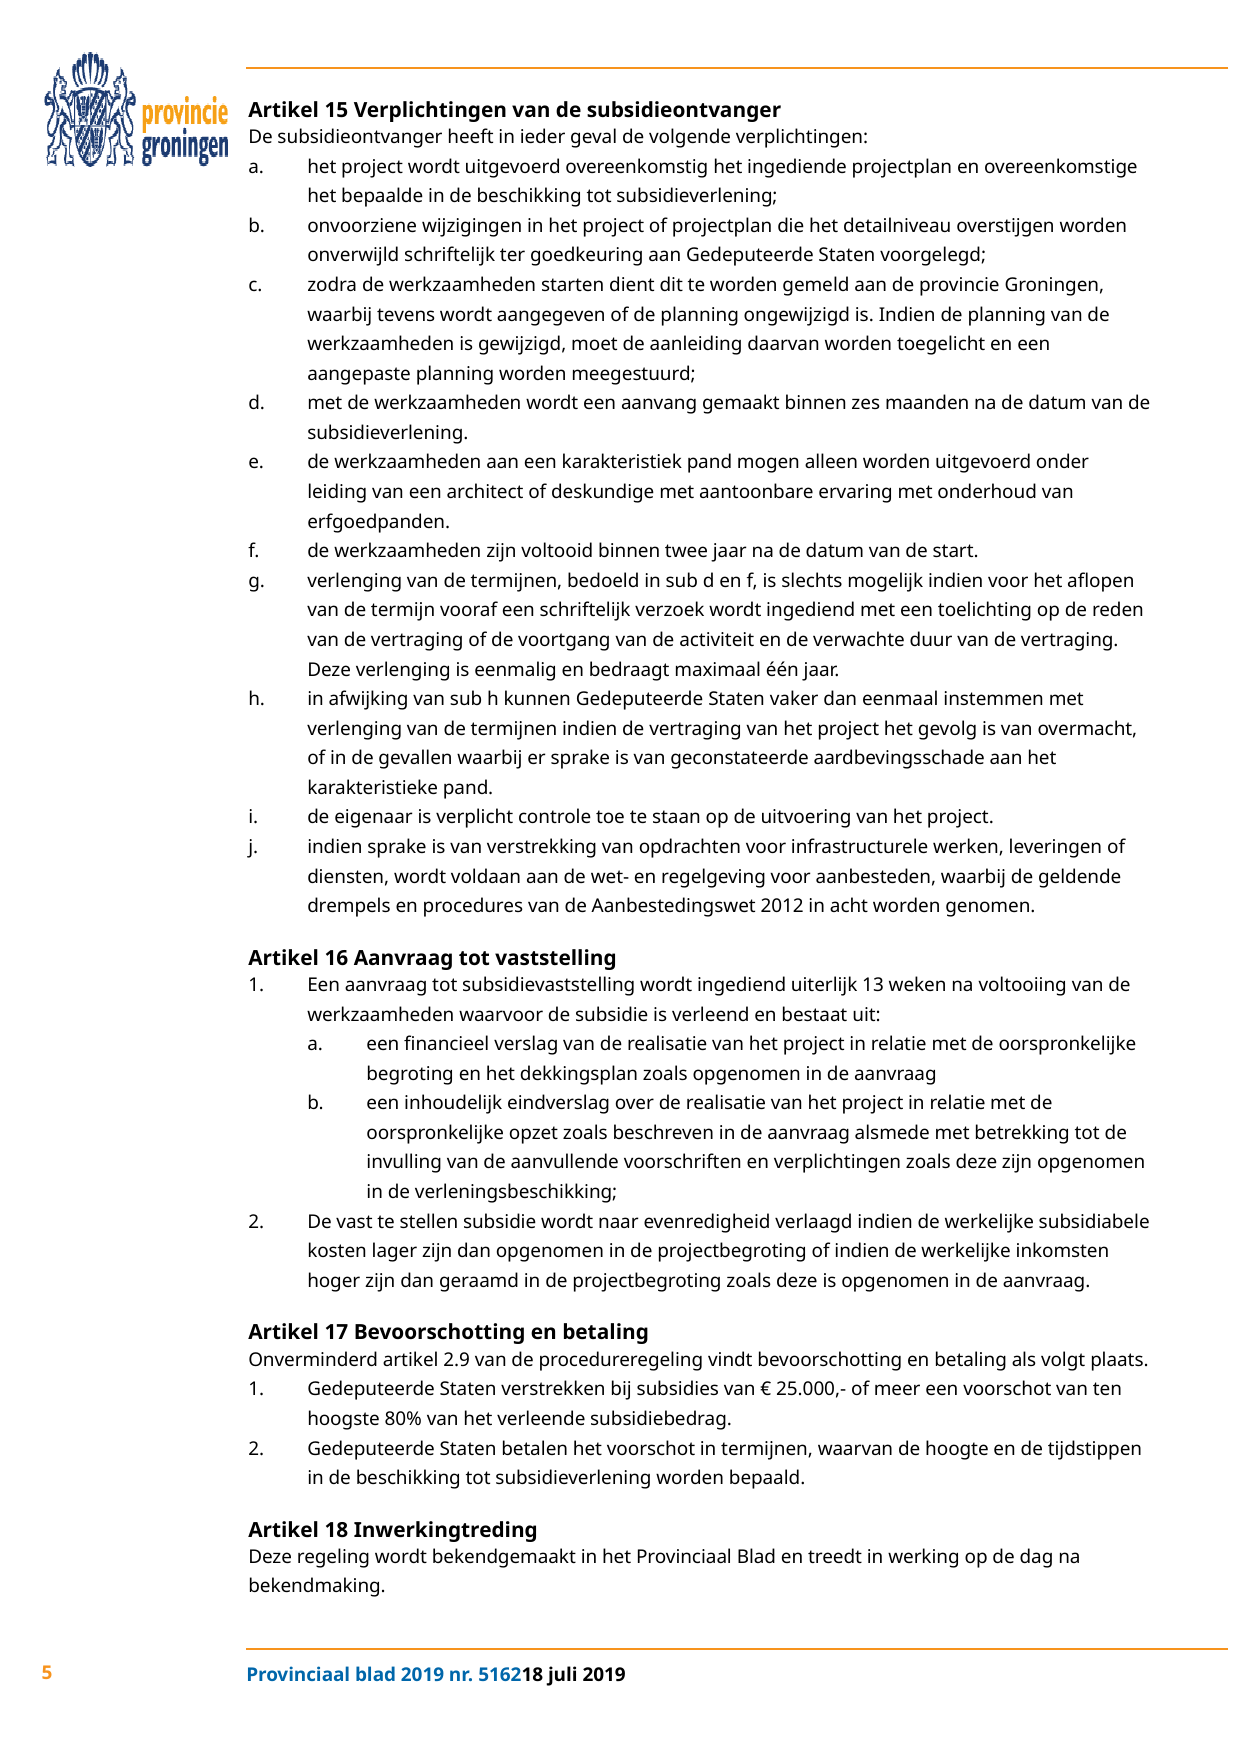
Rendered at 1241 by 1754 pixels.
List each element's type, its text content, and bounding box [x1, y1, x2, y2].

text Artikel 17 Bevoorschotting en betaling [248, 1317, 1152, 1346]
list een financieel verslag van de realisatie van het project in relatie met de oorspronkelijke begroting en het dekkingsplan zoals opgenomen in de aanvraag [307, 1030, 1152, 1086]
text Onverminderd artikel 2.9 van de procedureregeling vindt bevoorschotting en betaling als volgt plaats. [248, 1346, 1152, 1372]
text Artikel 18 Inwerkingtreding [248, 1515, 1152, 1543]
list de eigenaar is verplicht controle toe te staan op de uitvoering van het project. [248, 804, 1152, 829]
list met de werkzaamheden wordt een aanvang gemaakt binnen zes maanden na de datum van de subsidieverlening. [248, 389, 1152, 445]
picture [41, 47, 231, 172]
list Gedeputeerde Staten betalen het voorschot in termijnen, waarvan de hoogte en de tijdstippen in de beschikking tot subsidieverlening worden bepaald. [248, 1435, 1152, 1490]
text De subsidieontvanger heeft in ieder geval de volgende verplichtingen: [248, 123, 1152, 149]
list Gedeputeerde Staten verstrekken bij subsidies van € 25.000,- of meer een voorschot van ten hoogste 80% van het verleende subsidiebedrag. [248, 1376, 1152, 1431]
list zodra de werkzaamheden starten dient dit te worden gemeld aan de provincie Groningen, waarbij tevens wordt aangegeven of de planning ongewijzigd is. Indien de planning van de werkzaamheden is gewijzigd, moet de aanleiding daarvan worden toegelicht en een aangepaste planning worden meegestuurd; [248, 271, 1152, 386]
list indien sprake is van verstrekking van opdrachten voor infrastructurele werken, leveringen of diensten, wordt voldaan aan de wet- en regelgeving voor aanbesteden, waarbij de geldende drempels en procedures van de Aanbestedingswet 2012 in acht worden genomen. [248, 833, 1152, 918]
list in afwijking van sub h kunnen Gedeputeerde Staten vaker dan eenmaal instemmen met verlenging van de termijnen indien de vertraging van het project het gevolg is van overmacht, of in de gevallen waarbij er sprake is van geconstateerde aardbevingsschade aan het karakteristieke pand. [248, 685, 1152, 800]
list het project wordt uitgevoerd overeenkomstig het ingediende projectplan en overeenkomstige het bepaalde in de beschikking tot subsidieverlening; [248, 153, 1152, 208]
list Een aanvraag tot subsidievaststelling wordt ingediend uiterlijk 13 weken na voltooiing van de werkzaamheden waarvoor de subsidie is verleend en bestaat uit: [248, 971, 1152, 1027]
list verlenging van de termijnen, bedoeld in sub d en f, is slechts mogelijk indien voor het aflopen van de termijn vooraf een schriftelijk verzoek wordt ingediend met een toelichting op de reden van de vertraging of de voortgang van de activiteit en de verwachte duur van de vertraging. Deze verlenging is eenmalig en bedraagt maximaal één jaar. [248, 567, 1152, 681]
list een inhoudelijk eindverslag over de realisatie van het project in relatie met de oorspronkelijke opzet zoals beschreven in de aanvraag alsmede met betrekking tot de invulling van de aanvullende voorschriften en verplichtingen zoals deze zijn opgenomen in de verleningsbeschikking; [307, 1089, 1152, 1204]
list onvoorziene wijzigingen in het project of projectplan die het detailniveau overstijgen worden onverwijld schriftelijk ter goedkeuring aan Gedeputeerde Staten voorgelegd; [248, 212, 1152, 267]
text Deze regeling wordt bekendgemaakt in het Provinciaal Blad en treedt in werking op de dag na bekendmaking. [248, 1543, 1152, 1598]
text Artikel 15 Verplichtingen van de subsidieontvanger [248, 95, 1152, 123]
list De vast te stellen subsidie wordt naar evenredigheid verlaagd indien de werkelijke subsidiabele kosten lager zijn dan opgenomen in de projectbegroting of indien de werkelijke inkomsten hoger zijn dan geraamd in de projectbegroting zoals deze is opgenomen in de aanvraag. [248, 1208, 1152, 1293]
list de werkzaamheden aan een karakteristiek pand mogen alleen worden uitgevoerd onder leiding van een architect of deskundige met aantoonbare ervaring met onderhoud van erfgoedpanden. [248, 449, 1152, 533]
text Artikel 16 Aanvraag tot vaststelling [248, 943, 1152, 971]
list de werkzaamheden zijn voltooid binnen twee jaar na de datum van de start. [248, 537, 1152, 563]
